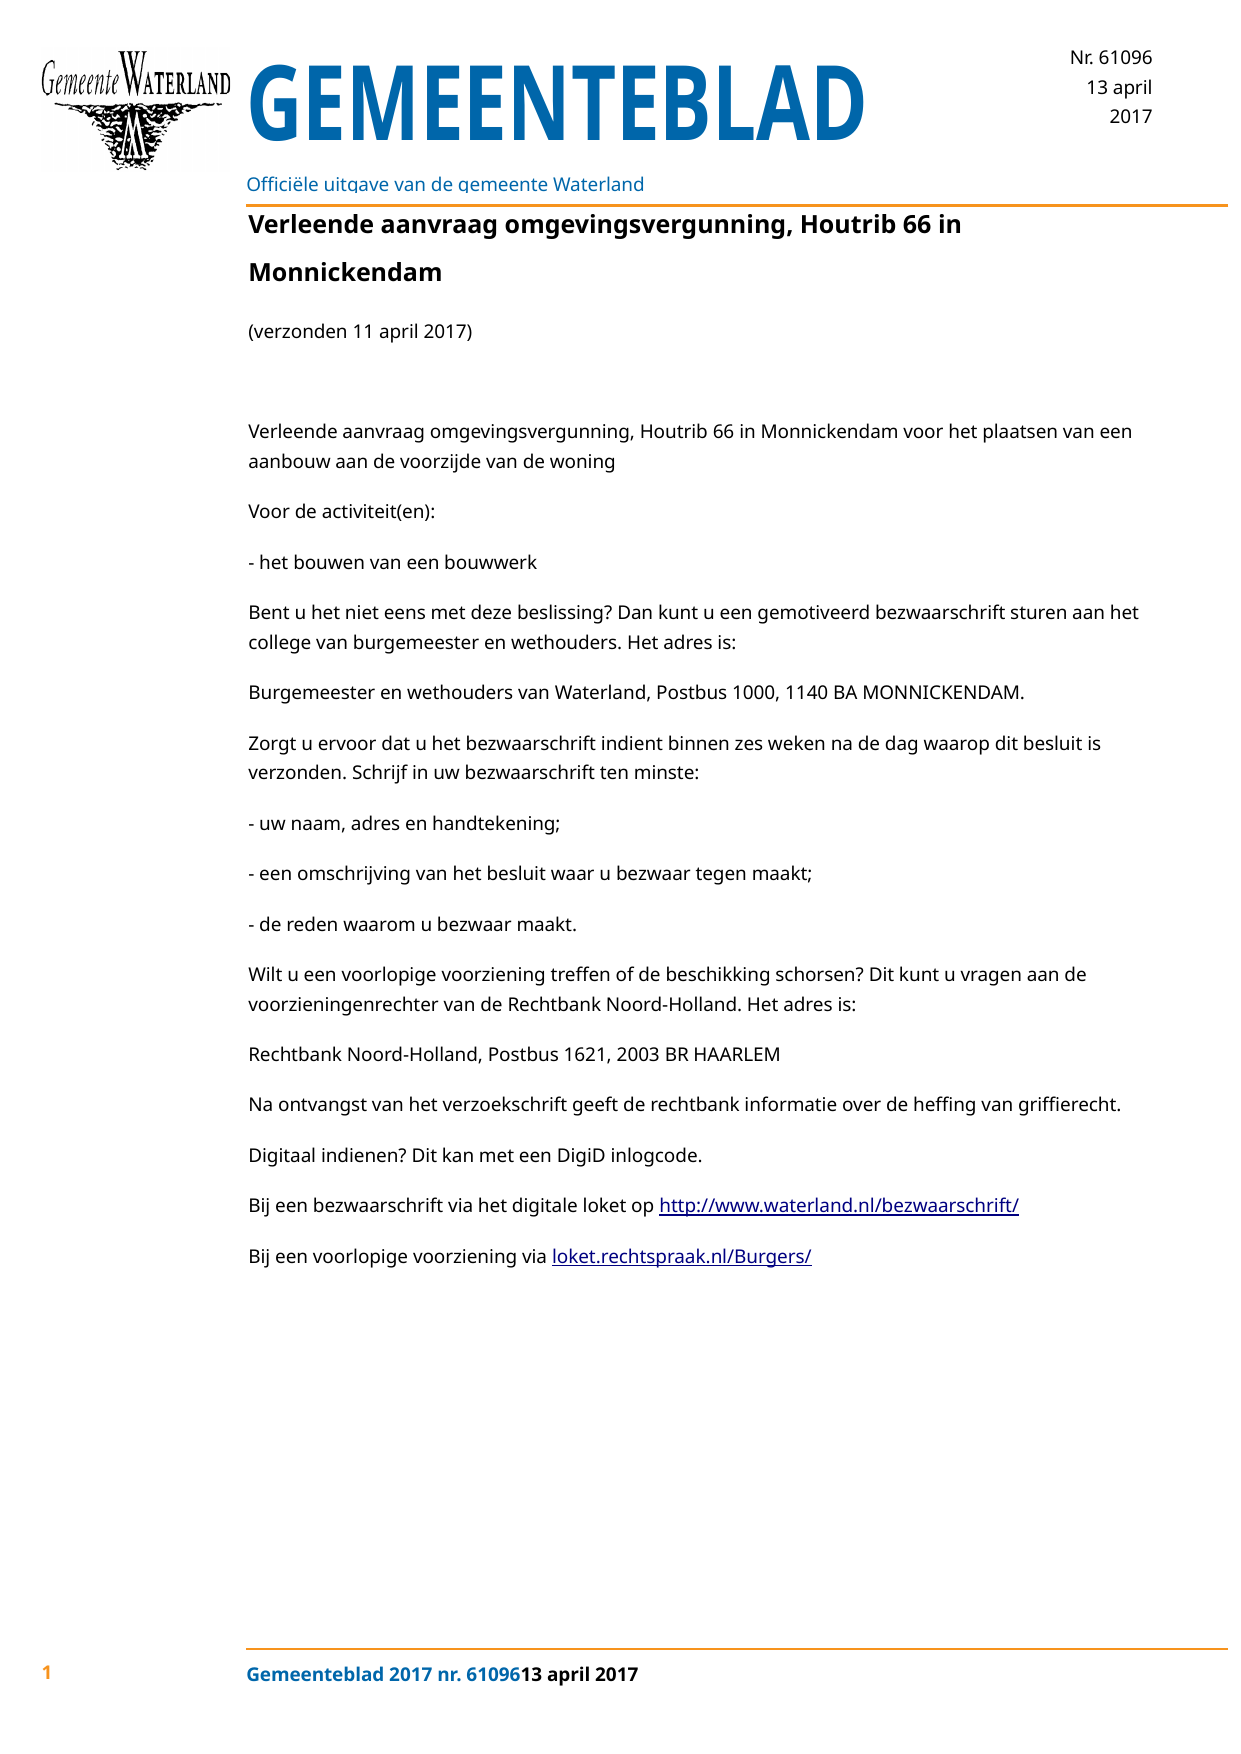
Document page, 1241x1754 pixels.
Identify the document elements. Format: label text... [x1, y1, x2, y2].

text Bij een voorlopige voorziening via loket.rechtspraak.nl/Burgers/ [248, 1243, 1152, 1269]
text Verleende aanvraag omgevingsvergunning, Houtrib 66 in Monnickendam voor het plaatsen van een aanbouw aan de voorzijde van de woning [248, 419, 1152, 474]
text - een omschrijving van het besluit waar u bezwaar tegen maakt; [248, 860, 1152, 886]
text Na ontvangst van het verzoekschrift geeft de rechtbank informatie over de heffing van griffierecht. [248, 1092, 1152, 1117]
text - uw naam, adres en handtekening; [248, 810, 1152, 836]
text Voor de activiteit(en): [248, 499, 1152, 524]
text - de reden waarom u bezwaar maakt. [248, 911, 1152, 937]
text Wilt u een voorlopige voorziening treffen of de beschikking schorsen? Dit kunt u vragen aan de voorzieningenrechter van de Rechtbank Noord-Holland. Het adres is: [248, 961, 1152, 1017]
text (verzonden 11 april 2017) [248, 318, 1152, 344]
text Verleende aanvraag omgevingsvergunning, Houtrib 66 in Monnickendam [248, 207, 1152, 288]
text - het bouwen van een bouwwerk [248, 549, 1152, 575]
text Zorgt u ervoor dat u het bezwaarschrift indient binnen zes weken na de dag waarop dit besluit is verzonden. Schrijf in uw bezwaarschrift ten minste: [248, 730, 1152, 785]
text Burgemeester en wethouders van Waterland, Postbus 1000, 1140 BA MONNICKENDAM. [248, 679, 1152, 705]
text Rechtbank Noord-Holland, Postbus 1621, 2003 BR HAARLEM [248, 1041, 1152, 1067]
picture [41, 47, 231, 172]
text Bent u het niet eens met deze beslissing? Dan kunt u een gemotiveerd bezwaarschrift sturen aan het college van burgemeester en wethouders. Het adres is: [248, 599, 1152, 655]
text Bij een bezwaarschrift via het digitale loket op http://www.waterland.nl/bezwaarschrift/ [248, 1192, 1152, 1218]
text Digitaal indienen? Dit kan met een DigiD inlogcode. [248, 1142, 1152, 1168]
